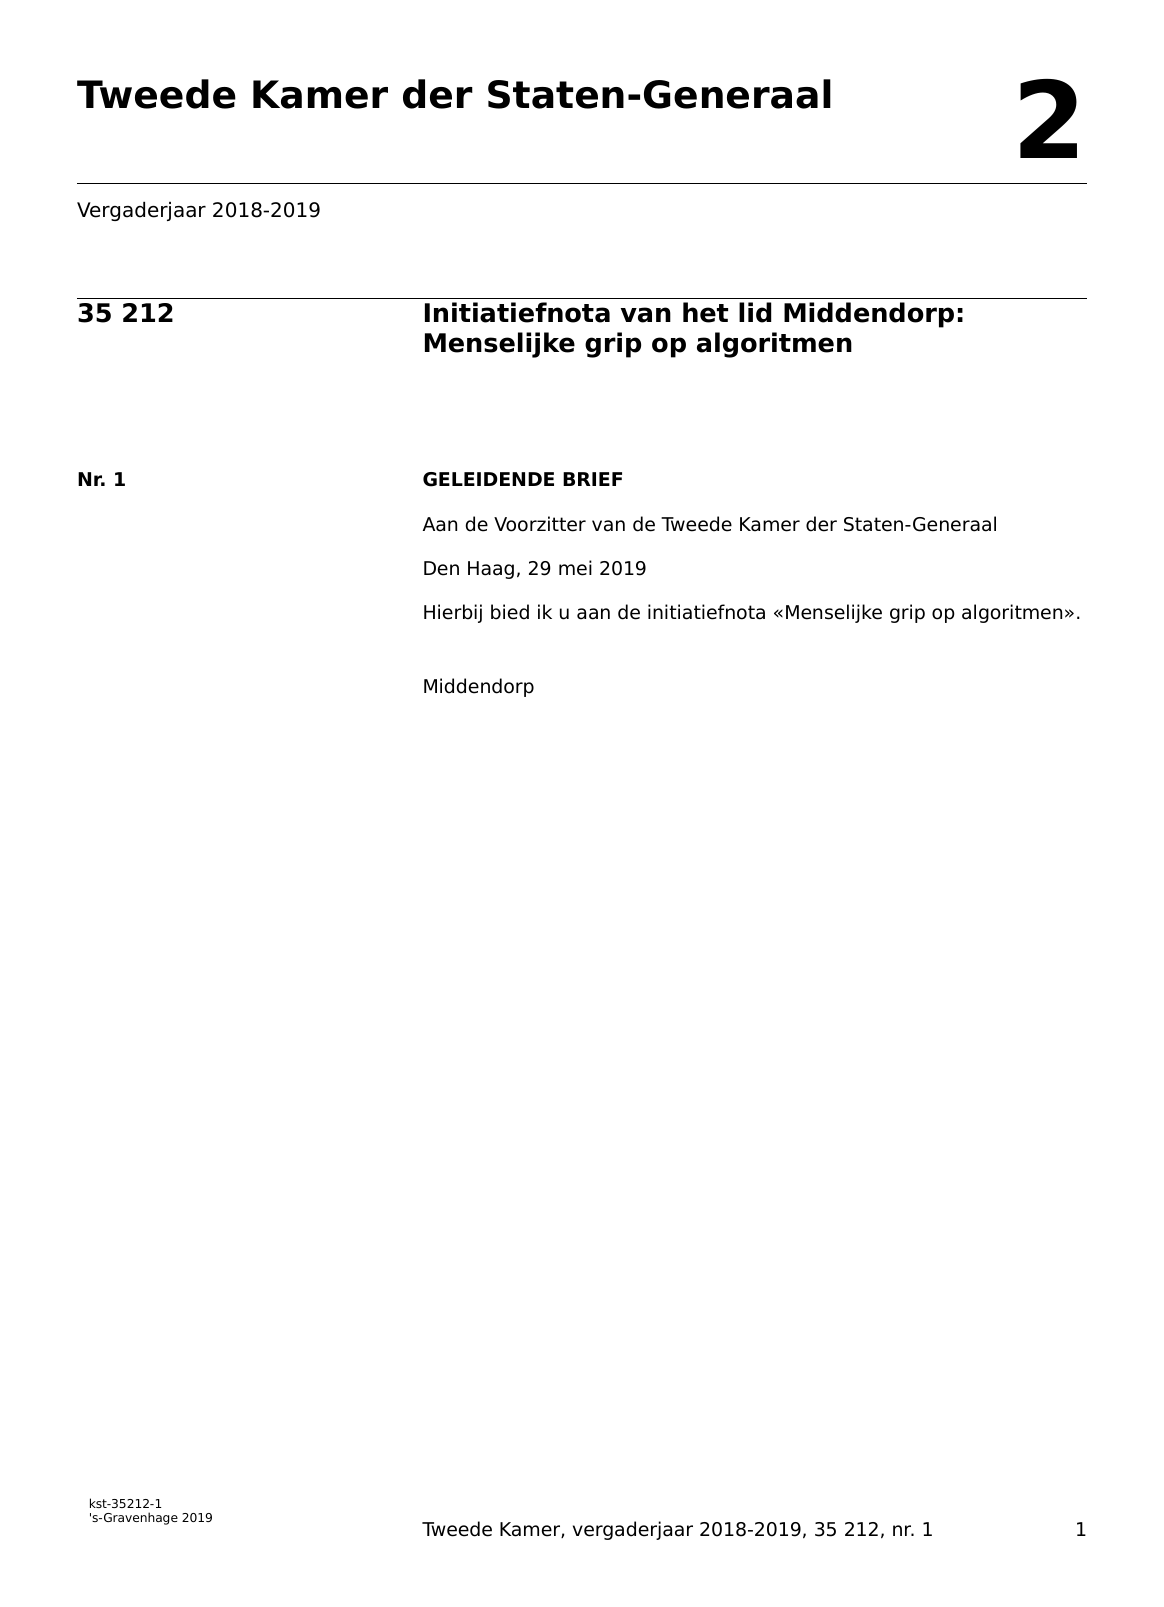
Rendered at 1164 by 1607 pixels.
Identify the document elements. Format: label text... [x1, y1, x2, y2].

text kst-35212-1 [88, 1497, 323, 1511]
text 's-Gravenhage 2019 [88, 1511, 323, 1525]
subtitle Nr. 1 GELEIDENDE BRIEF [77, 469, 1087, 491]
text Middendorp [422, 654, 1087, 698]
table_header 2 [886, 59, 1087, 183]
table_cell Vergaderjaar 2018-2019 [77, 184, 1087, 298]
text Den Haag, 29 mei 2019 [422, 558, 1087, 580]
text Hierbij bied ik u aan de initiatiefnota «Menselijke grip op algoritmen». [422, 602, 1087, 624]
subtitle 35 212 Initiatiefnota van het lid Middendorp: Menselijke grip op algoritmen [77, 299, 1087, 358]
text Aan de Voorzitter van de Tweede Kamer der Staten-Generaal [422, 513, 1087, 536]
table_header Tweede Kamer der Staten-Generaal [77, 59, 886, 183]
